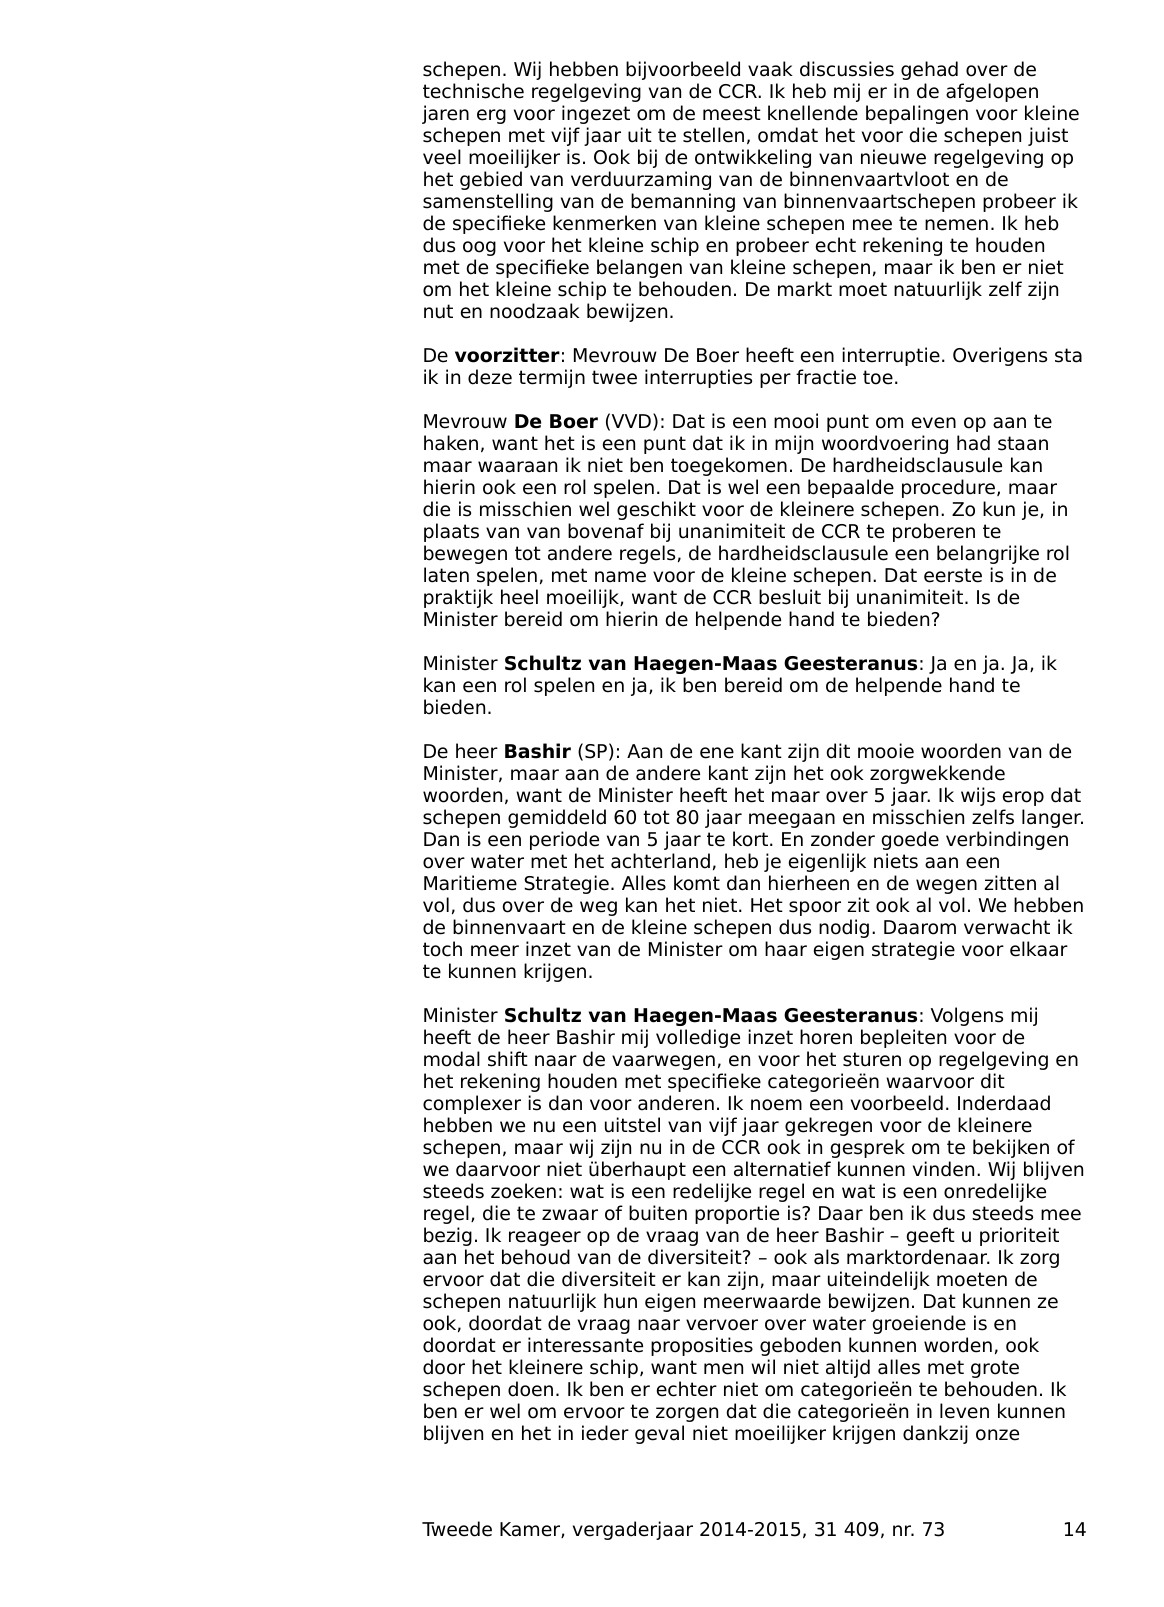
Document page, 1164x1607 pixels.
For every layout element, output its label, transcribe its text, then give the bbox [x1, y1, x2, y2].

text De heer Bashir (SP): Aan de ene kant zijn dit mooie woorden van de Minister, maar aan de andere kant zijn het ook zorgwekkende woorden, want de Minister heeft het maar over 5 jaar. Ik wijs erop dat schepen gemiddeld 60 tot 80 jaar meegaan en misschien zelfs langer. Dan is een periode van 5 jaar te kort. En zonder goede verbindingen over water met het achterland, heb je eigenlijk niets aan een Maritieme Strategie. Alles komt dan hierheen en de wegen zitten al vol, dus over de weg kan het niet. Het spoor zit ook al vol. We hebben de binnenvaart en de kleine schepen dus nodig. Daarom verwacht ik toch meer inzet van de Minister om haar eigen strategie voor elkaar te kunnen krijgen. [422, 741, 1087, 983]
text Minister Schultz van Haegen-Maas Geesteranus: Ja en ja. Ja, ik kan een rol spelen en ja, ik ben bereid om de helpende hand te bieden. [422, 653, 1087, 719]
text schepen. Wij hebben bijvoorbeeld vaak discussies gehad over de technische regelgeving van de CCR. Ik heb mij er in de afgelopen jaren erg voor ingezet om de meest knellende bepalingen voor kleine schepen met vijf jaar uit te stellen, omdat het voor die schepen juist veel moeilijker is. Ook bij de ontwikkeling van nieuwe regelgeving op het gebied van verduurzaming van de binnenvaartvloot en de samenstelling van de bemanning van binnenvaartschepen probeer ik de specifieke kenmerken van kleine schepen mee te nemen. Ik heb dus oog voor het kleine schip en probeer echt rekening te houden met de specifieke belangen van kleine schepen, maar ik ben er niet om het kleine schip te behouden. De markt moet natuurlijk zelf zijn nut en noodzaak bewijzen. [422, 59, 1087, 323]
text De voorzitter: Mevrouw De Boer heeft een interruptie. Overigens sta ik in deze termijn twee interrupties per fractie toe. [422, 345, 1087, 389]
text Mevrouw De Boer (VVD): Dat is een mooi punt om even op aan te haken, want het is een punt dat ik in mijn woordvoering had staan maar waaraan ik niet ben toegekomen. De hardheidsclausule kan hierin ook een rol spelen. Dat is wel een bepaalde procedure, maar die is misschien wel geschikt voor de kleinere schepen. Zo kun je, in plaats van van bovenaf bij unanimiteit de CCR te proberen te bewegen tot andere regels, de hardheidsclausule een belangrijke rol laten spelen, met name voor de kleine schepen. Dat eerste is in de praktijk heel moeilijk, want de CCR besluit bij unanimiteit. Is de Minister bereid om hierin de helpende hand te bieden? [422, 411, 1087, 631]
text Minister Schultz van Haegen-Maas Geesteranus: Volgens mij heeft de heer Bashir mij volledige inzet horen bepleiten voor de modal shift naar de vaarwegen, en voor het sturen op regelgeving en het rekening houden met specifieke categorieën waarvoor dit complexer is dan voor anderen. Ik noem een voorbeeld. Inderdaad hebben we nu een uitstel van vijf jaar gekregen voor de kleinere schepen, maar wij zijn nu in de CCR ook in gesprek om te bekijken of we daarvoor niet überhaupt een alternatief kunnen vinden. Wij blijven steeds zoeken: wat is een redelijke regel en wat is een onredelijke regel, die te zwaar of buiten proportie is? Daar ben ik dus steeds mee bezig. Ik reageer op de vraag van de heer Bashir – geeft u prioriteit aan het behoud van de diversiteit? – ook als marktordenaar. Ik zorg ervoor dat die diversiteit er kan zijn, maar uiteindelijk moeten de schepen natuurlijk hun eigen meerwaarde bewijzen. Dat kunnen ze ook, doordat de vraag naar vervoer over water groeiende is en doordat er interessante proposities geboden kunnen worden, ook door het kleinere schip, want men wil niet altijd alles met grote schepen doen. Ik ben er echter niet om categorieën te behouden. Ik ben er wel om ervoor te zorgen dat die categorieën in leven kunnen blijven en het in ieder geval niet moeilijker krijgen dankzij onze [422, 1005, 1087, 1445]
